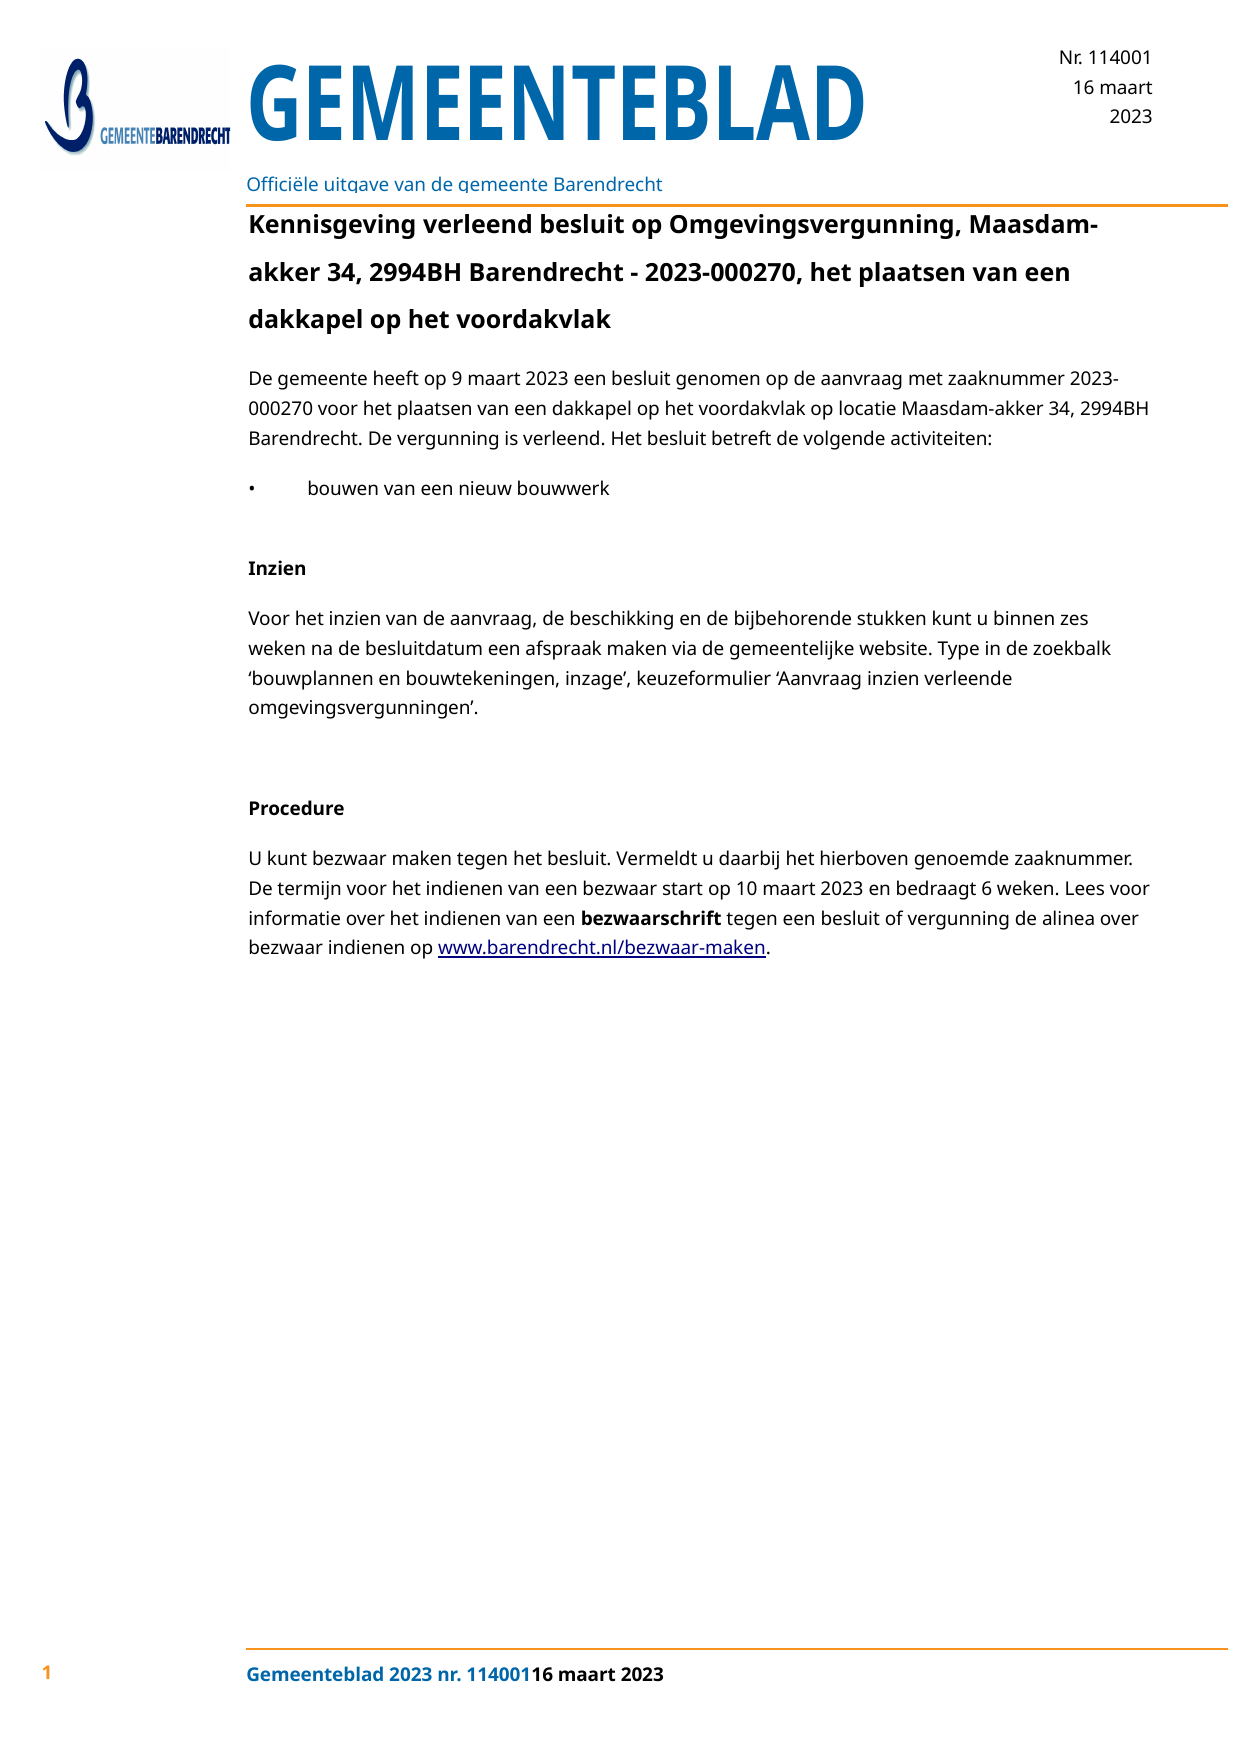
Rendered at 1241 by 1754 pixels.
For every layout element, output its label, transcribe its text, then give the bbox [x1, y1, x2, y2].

text Voor het inzien van de aanvraag, de beschikking en de bijbehorende stukken kunt u binnen zes weken na de besluitdatum een afspraak maken via de gemeentelijke website. Type in de zoekbalk ‘bouwplannen en bouwtekeningen, inzage’, keuzeformulier ‘Aanvraag inzien verleende omgevingsvergunningen’. [248, 606, 1152, 720]
list bouwen van een nieuw bouwwerk [248, 475, 1152, 501]
text U kunt bezwaar maken tegen het besluit. Vermeldt u daarbij het hierboven genoemde zaaknummer. De termijn voor het indienen van een bezwaar start op 10 maart 2023 en bedraagt 6 weken. Lees voor informatie over het indienen van een bezwaarschrift tegen een besluit of vergunning de alinea over bezwaar indienen op www.barendrecht.nl/bezwaar-maken. [248, 846, 1152, 960]
text De gemeente heeft op 9 maart 2023 een besluit genomen op de aanvraag met zaaknummer 2023-000270 voor het plaatsen van een dakkapel op het voordakvlak op locatie Maasdam-akker 34, 2994BH Barendrecht. De vergunning is verleend. Het besluit betreft de volgende activiteiten: [248, 366, 1152, 450]
picture [41, 47, 231, 172]
text Procedure [248, 795, 1152, 821]
text Kennisgeving verleend besluit op Omgevingsvergunning, Maasdam-akker 34, 2994BH Barendrecht - 2023-000270, het plaatsen van een dakkapel op het voordakvlak [248, 207, 1152, 336]
text Inzien [248, 555, 1152, 581]
